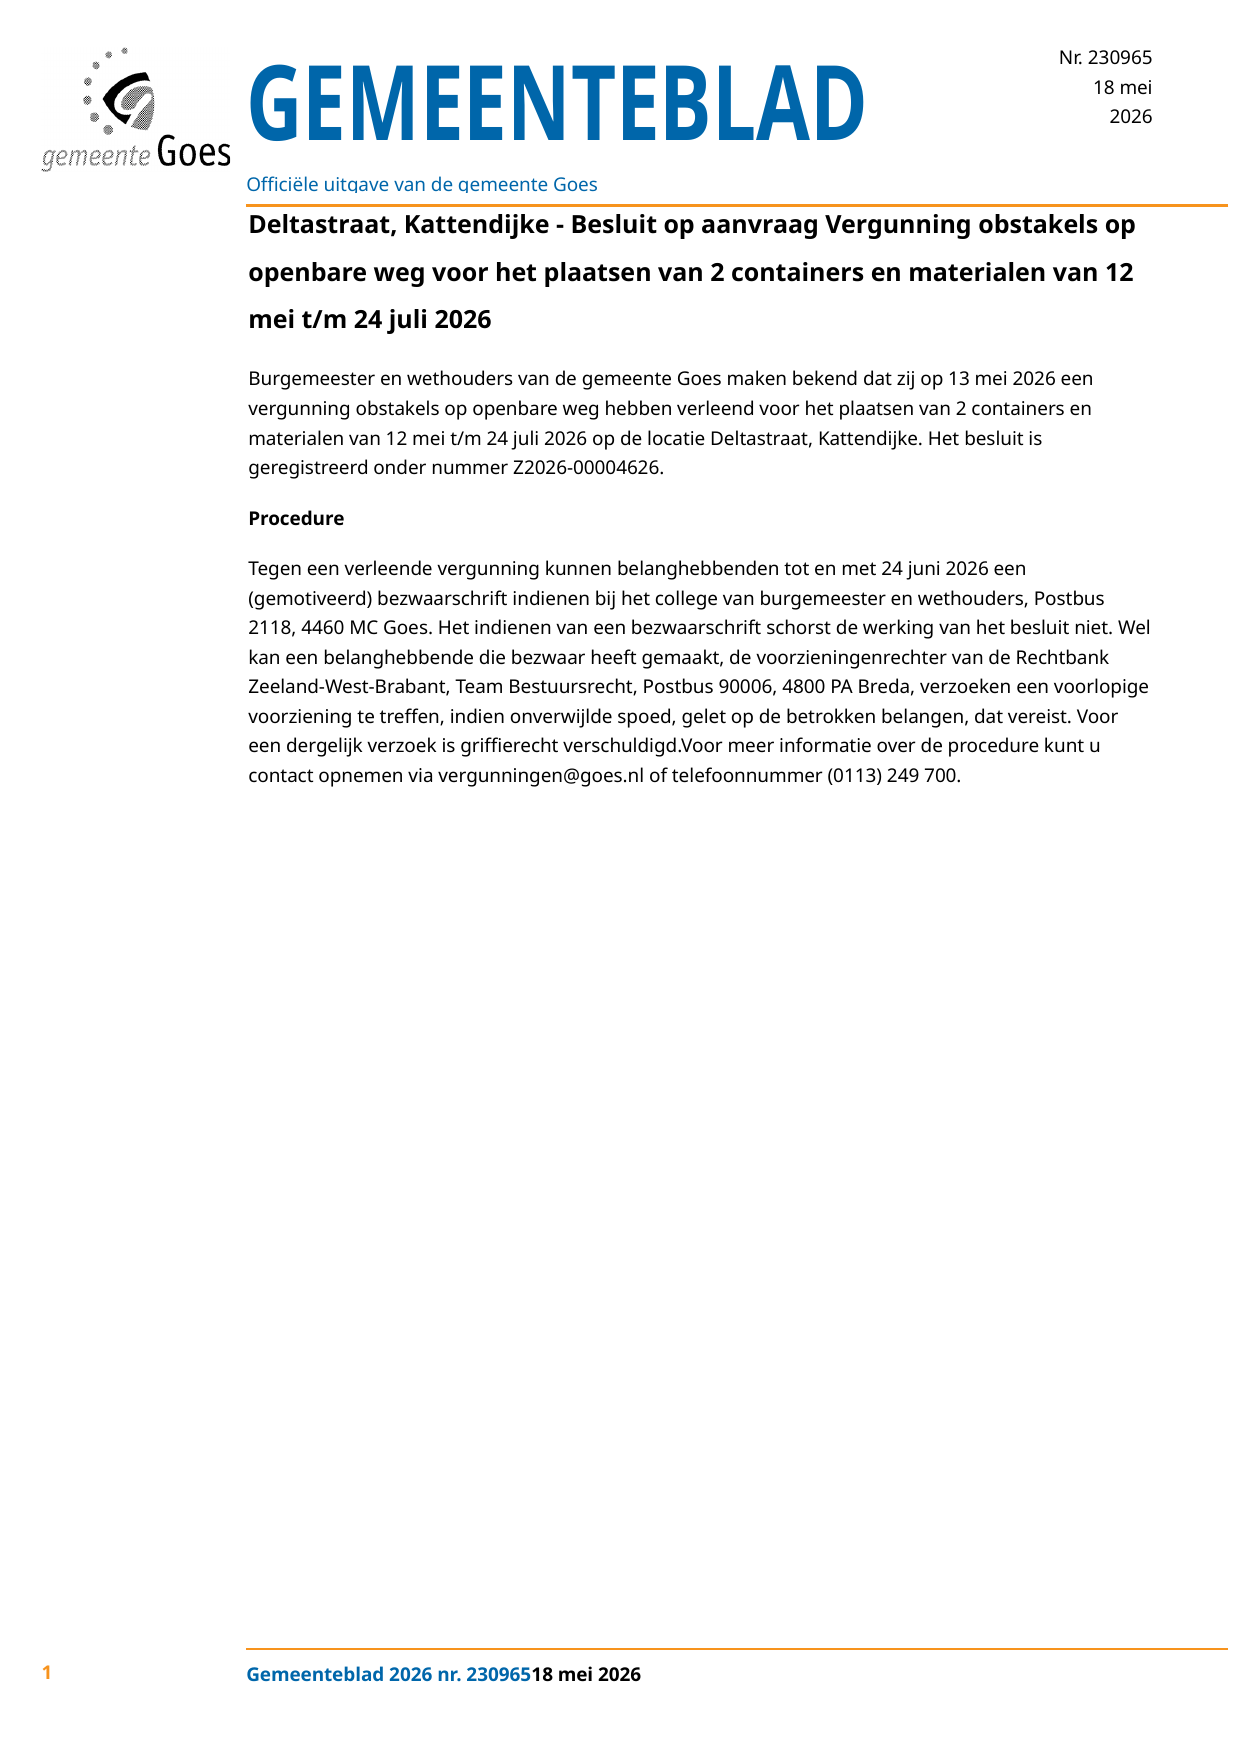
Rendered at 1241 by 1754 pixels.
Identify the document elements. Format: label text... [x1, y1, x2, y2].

text Deltastraat, Kattendijke - Besluit op aanvraag Vergunning obstakels op openbare weg voor het plaatsen van 2 containers en materialen van 12 mei t/m 24 juli 2026 [248, 207, 1152, 336]
text Tegen een verleende vergunning kunnen belanghebbenden tot en met 24 juni 2026 een (gemotiveerd) bezwaarschrift indienen bij het college van burgemeester en wethouders, Postbus 2118, 4460 MC Goes. Het indienen van een bezwaarschrift schorst de werking van het besluit niet. Wel kan een belanghebbende die bezwaar heeft gemaakt, de voorzieningenrechter van de Rechtbank Zeeland-West-Brabant, Team Bestuursrecht, Postbus 90006, 4800 PA Breda, verzoeken een voorlopige voorziening te treffen, indien onverwijlde spoed, gelet op de betrokken belangen, dat vereist. Voor een dergelijk verzoek is griffierecht verschuldigd.Voor meer informatie over de procedure kunt u contact opnemen via vergunningen@goes.nl of telefoonnummer (0113) 249 700. [248, 555, 1152, 788]
text Procedure [248, 505, 1152, 530]
text Burgemeester en wethouders van de gemeente Goes maken bekend dat zij op 13 mei 2026 een vergunning obstakels op openbare weg hebben verleend voor het plaatsen van 2 containers en materialen van 12 mei t/m 24 juli 2026 op de locatie Deltastraat, Kattendijke. Het besluit is geregistreerd onder nummer Z2026-00004626. [248, 366, 1152, 480]
picture [41, 47, 231, 172]
